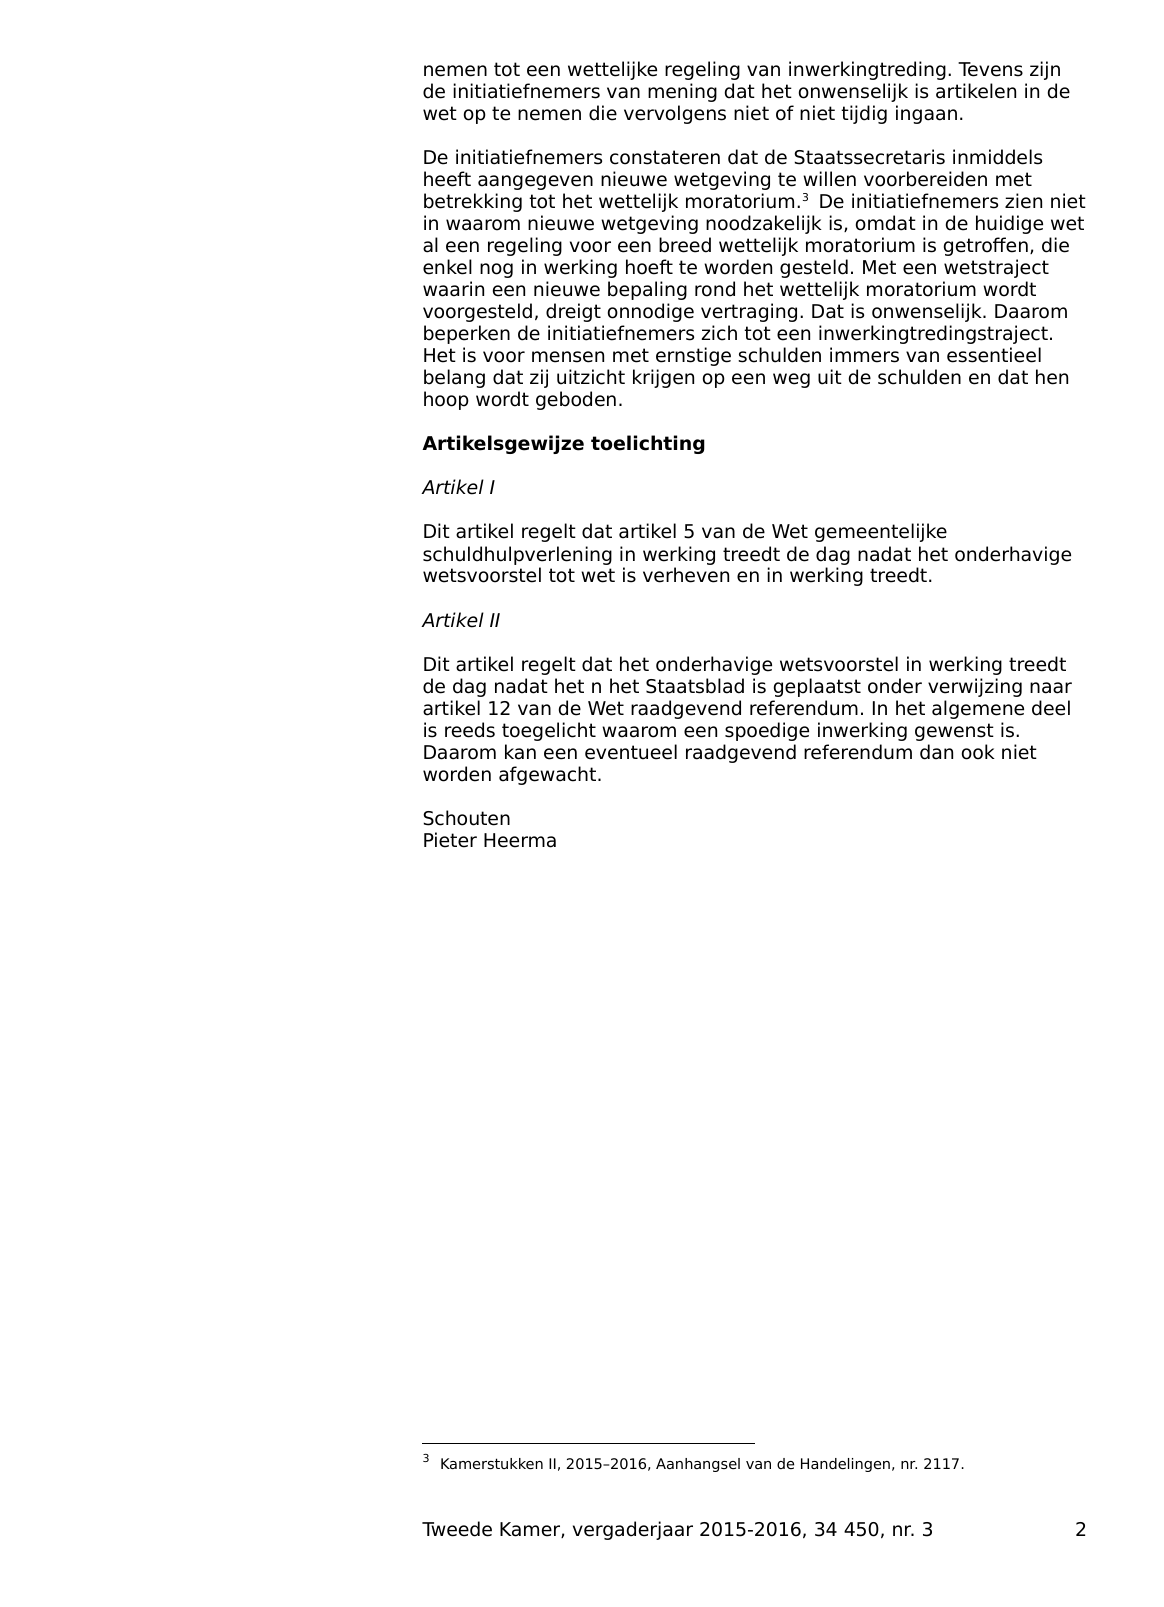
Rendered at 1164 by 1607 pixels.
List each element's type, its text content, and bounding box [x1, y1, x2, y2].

subtitle Artikel I [422, 477, 1087, 499]
text Kamerstukken II, 2015–2016, Aanhangsel van de Handelingen, nr. 2117. [422, 1452, 1087, 1474]
text Dit artikel regelt dat artikel 5 van de Wet gemeentelijke schuldhulpverlening in werking treedt de dag nadat het onderhavige wetsvoorstel tot wet is verheven en in werking treedt. [422, 521, 1087, 587]
text nemen tot een wettelijke regeling van inwerkingtreding. Tevens zijn de initiatiefnemers van mening dat het onwenselijk is artikelen in de wet op te nemen die vervolgens niet of niet tijdig ingaan. [422, 59, 1087, 125]
text Schouten [422, 808, 1087, 830]
text De initiatiefnemers constateren dat de Staatssecretaris inmiddels heeft aangegeven nieuwe wetgeving te willen voorbereiden met betrekking tot het wettelijk moratorium. De initiatiefnemers zien niet in waarom nieuwe wetgeving noodzakelijk is, omdat in de huidige wet al een regeling voor een breed wettelijk moratorium is getroffen, die enkel nog in werking hoeft te worden gesteld. Met een wetstraject waarin een nieuwe bepaling rond het wettelijk moratorium wordt voorgesteld, dreigt onnodige vertraging. Dat is onwenselijk. Daarom beperken de initiatiefnemers zich tot een inwerkingtredingstraject. Het is voor mensen met ernstige schulden immers van essentieel belang dat zij uitzicht krijgen op een weg uit de schulden en dat hen hoop wordt geboden. [422, 147, 1087, 411]
subtitle Artikel II [422, 609, 1087, 632]
text Dit artikel regelt dat het onderhavige wetsvoorstel in werking treedt de dag nadat het n het Staatsblad is geplaatst onder verwijzing naar artikel 12 van de Wet raadgevend referendum. In het algemene deel is reeds toegelicht waarom een spoedige inwerking gewenst is. Daarom kan een eventueel raadgevend referendum dan ook niet worden afgewacht. [422, 654, 1087, 786]
subtitle Artikelsgewijze toelichting [422, 433, 1087, 455]
text Pieter Heerma [422, 830, 1087, 852]
